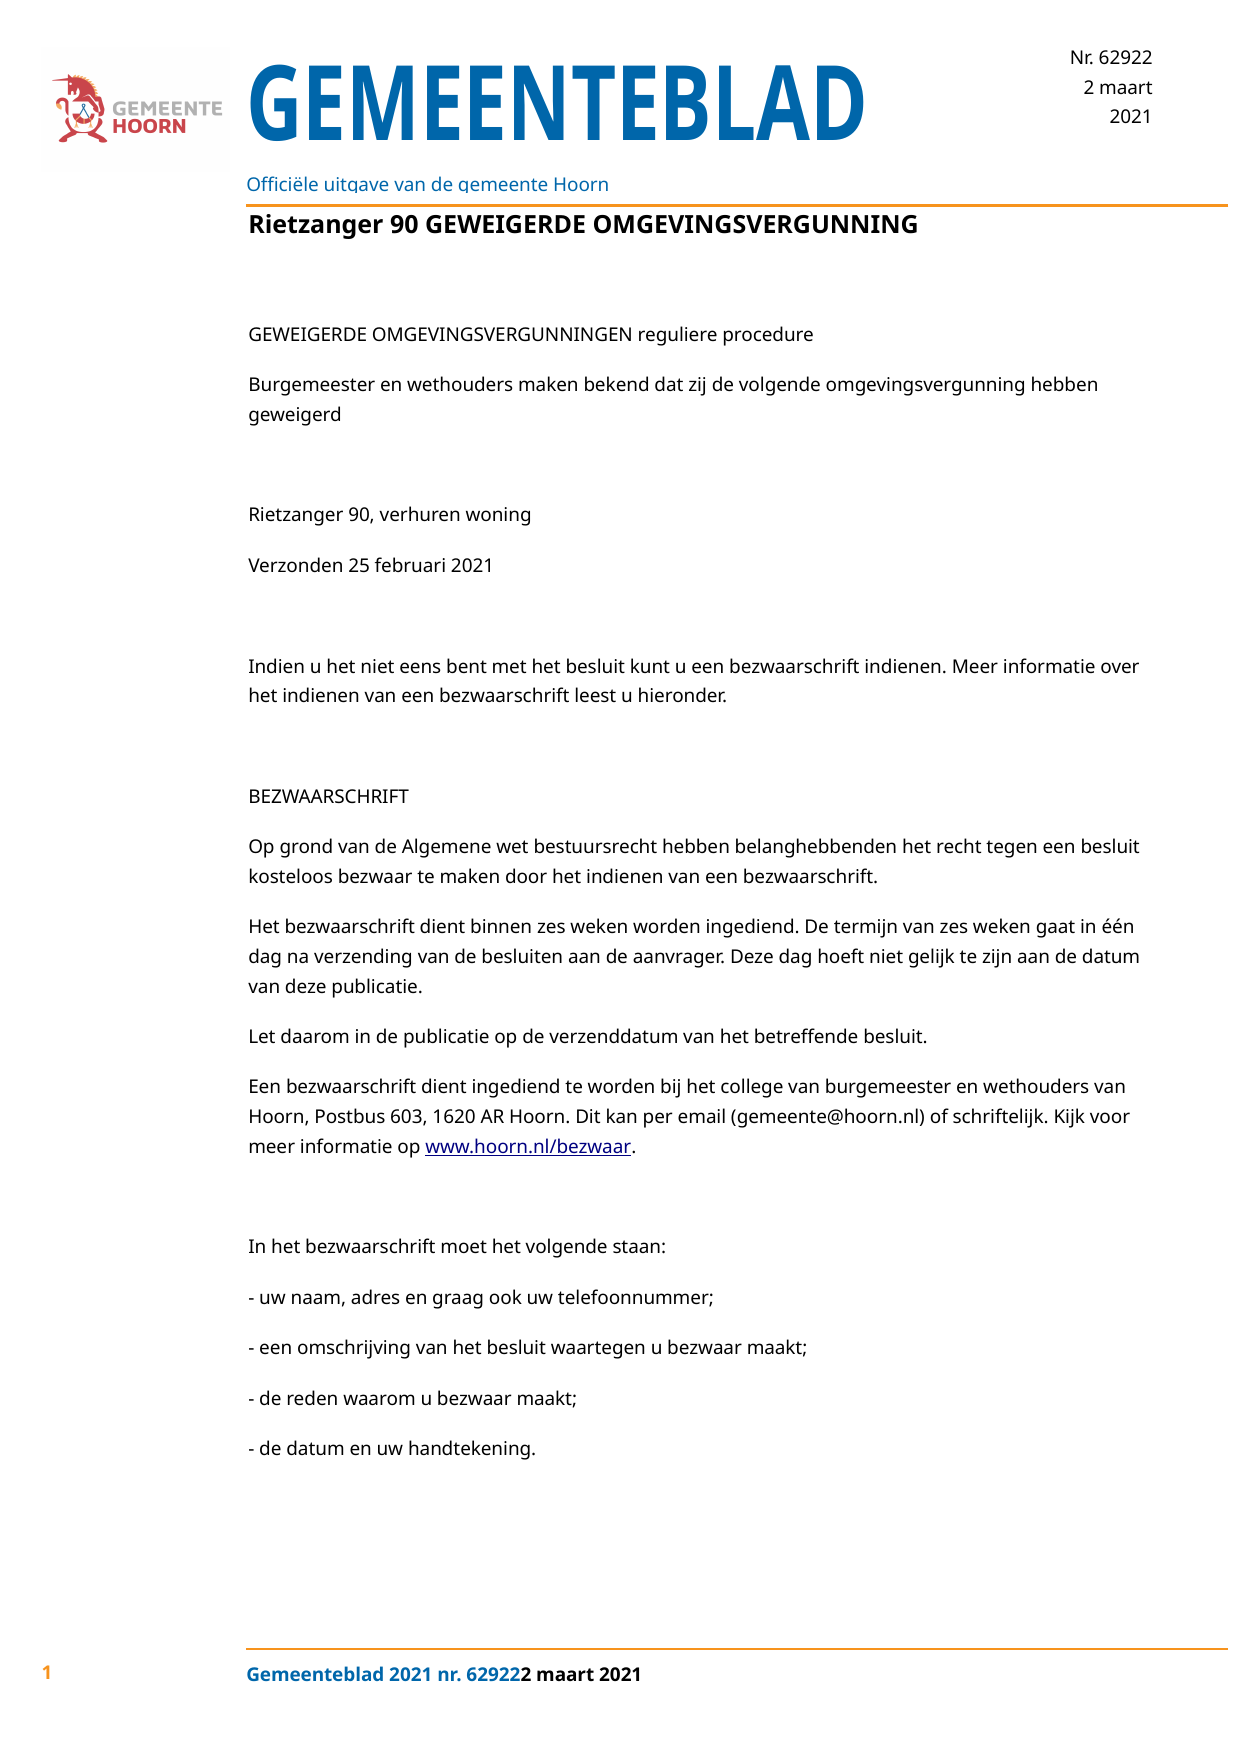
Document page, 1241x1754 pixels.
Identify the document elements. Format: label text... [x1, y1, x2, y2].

text Een bezwaarschrift dient ingediend te worden bij het college van burgemeester en wethouders van Hoorn, Postbus 603, 1620 AR Hoorn. Dit kan per email (gemeente@hoorn.nl) of schriftelijk. Kijk voor meer informatie op www.hoorn.nl/bezwaar. [248, 1074, 1152, 1158]
picture [41, 47, 231, 172]
text Op grond van de Algemene wet bestuursrecht hebben belanghebbenden het recht tegen een besluit kosteloos bezwaar te maken door het indienen van een bezwaarschrift. [248, 834, 1152, 889]
text Het bezwaarschrift dient binnen zes weken worden ingediend. De termijn van zes weken gaat in één dag na verzending van de besluiten aan de aanvrager. Deze dag hoeft niet gelijk te zijn aan de datum van deze publicatie. [248, 914, 1152, 998]
text In het bezwaarschrift moet het volgende staan: [248, 1234, 1152, 1259]
text - de reden waarom u bezwaar maakt; [248, 1385, 1152, 1411]
text Indien u het niet eens bent met het besluit kunt u een bezwaarschrift indienen. Meer informatie over het indienen van een bezwaarschrift leest u hieronder. [248, 653, 1152, 708]
text BEZWAARSCHRIFT [248, 783, 1152, 809]
text Verzonden 25 februari 2021 [248, 552, 1152, 578]
text Let daarom in de publicatie op de verzenddatum van het betreffende besluit. [248, 1023, 1152, 1049]
text - een omschrijving van het besluit waartegen u bezwaar maakt; [248, 1334, 1152, 1360]
text Rietzanger 90, verhuren woning [248, 502, 1152, 527]
text - uw naam, adres en graag ook uw telefoonnummer; [248, 1284, 1152, 1310]
text - de datum en uw handtekening. [248, 1435, 1152, 1461]
text Rietzanger 90 GEWEIGERDE OMGEVINGSVERGUNNING [248, 207, 1152, 241]
text Burgemeester en wethouders maken bekend dat zij de volgende omgevingsvergunning hebben geweigerd [248, 371, 1152, 426]
text GEWEIGERDE OMGEVINGSVERGUNNINGEN reguliere procedure [248, 321, 1152, 346]
